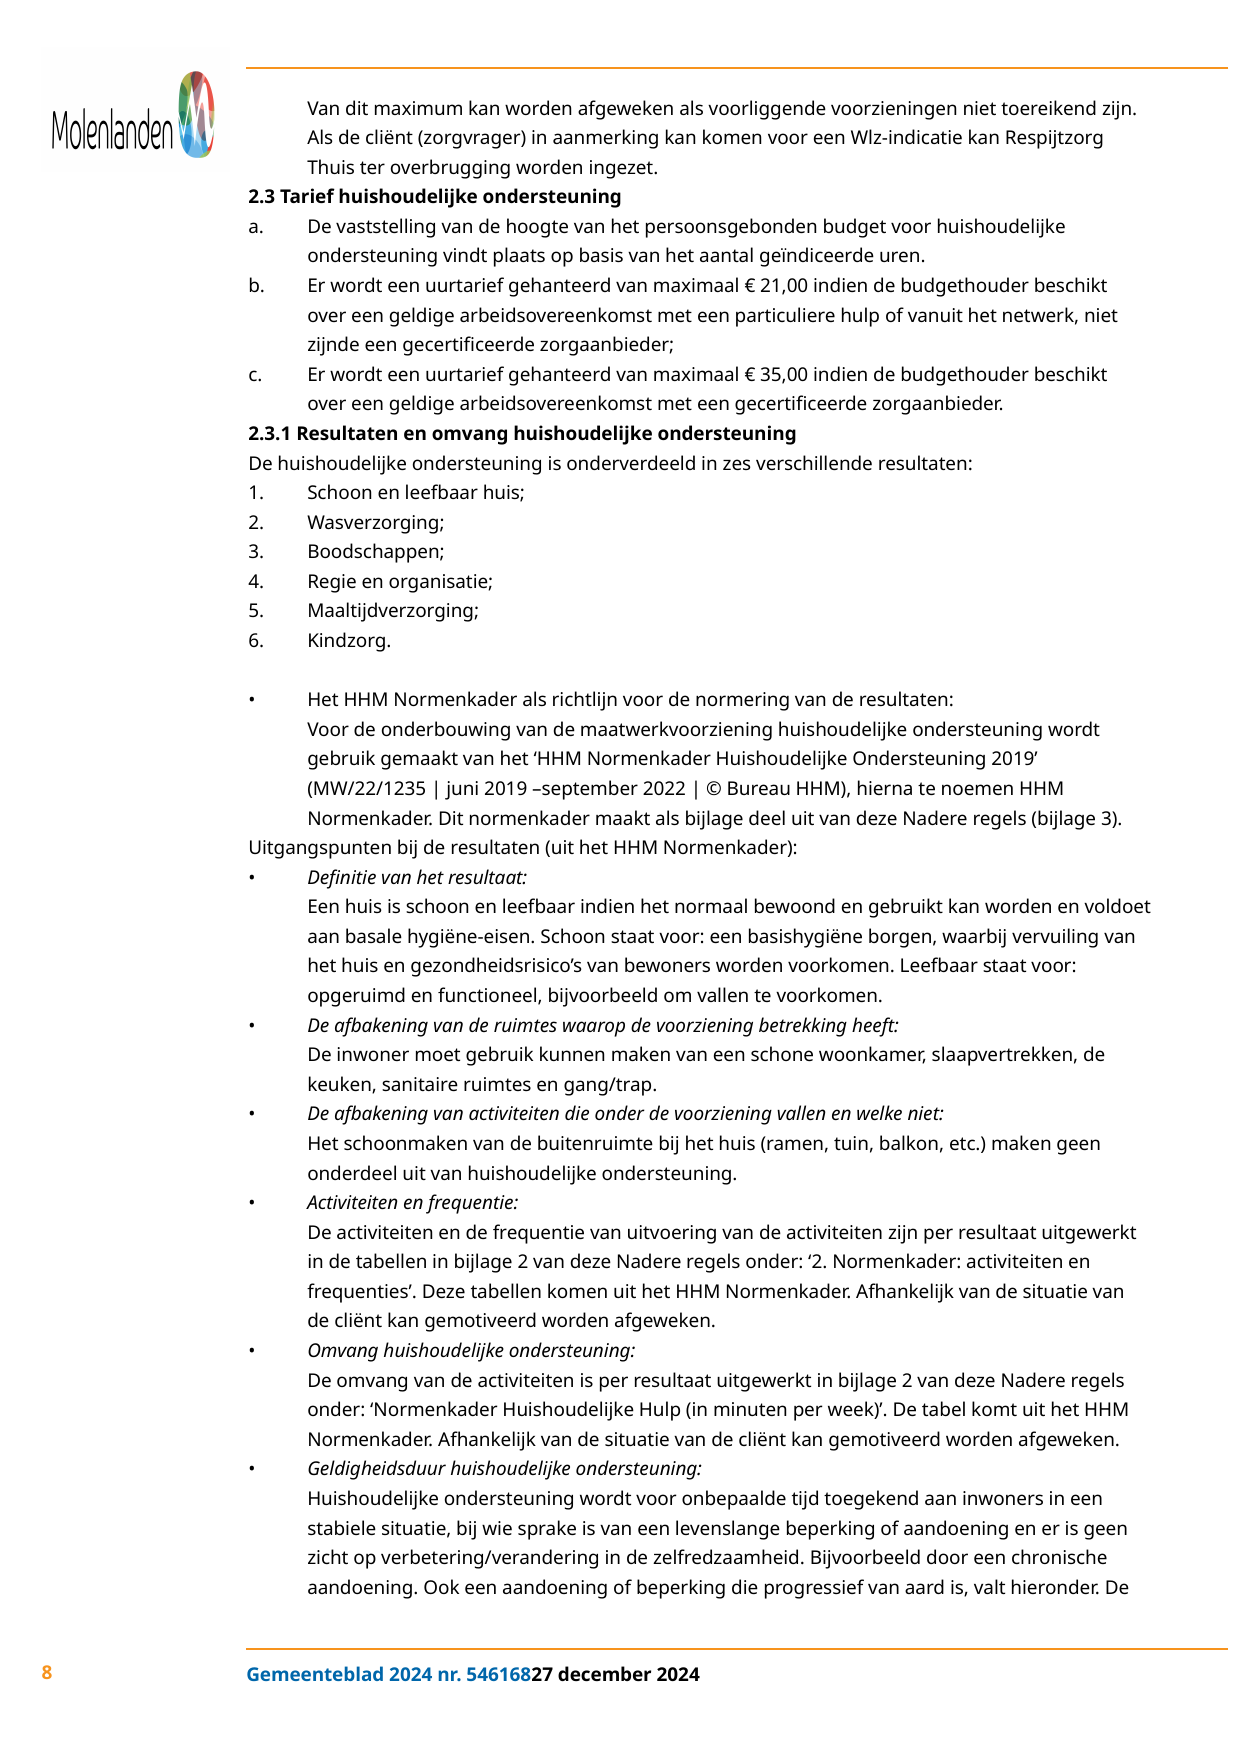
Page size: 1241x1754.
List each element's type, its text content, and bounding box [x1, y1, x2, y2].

list Er wordt een uurtarief gehanteerd van maximaal € 35,00 indien de budgethouder beschikt over een geldige arbeidsovereenkomst met een gecertificeerde zorgaanbieder. [248, 361, 1152, 416]
list Geldigheidsduur huishoudelijke ondersteuning: [248, 1456, 1152, 1481]
picture [41, 47, 231, 172]
list De omvang van de activiteiten is per resultaat uitgewerkt in bijlage 2 van deze Nadere regels onder: ‘Normenkader Huishoudelijke Hulp (in minuten per week)’. De tabel komt uit het HHM Normenkader. Afhankelijk van de situatie van de cliënt kan gemotiveerd worden afgeweken. [248, 1367, 1152, 1452]
list Voor de onderbouwing van de maatwerkvoorziening huishoudelijke ondersteuning wordt gebruik gemaakt van het ‘HHM Normenkader Huishoudelijke Ondersteuning 2019’ (MW/22/1235 | juni 2019 –september 2022 | © Bureau HHM), hierna te noemen HHM Normenkader. Dit normenkader maakt als bijlage deel uit van deze Nadere regels (bijlage 3). [248, 716, 1152, 831]
list Schoon en leefbaar huis; [248, 479, 1152, 505]
list Omvang huishoudelijke ondersteuning: [248, 1337, 1152, 1363]
list Een huis is schoon en leefbaar indien het normaal bewoond en gebruikt kan worden en voldoet aan basale hygiëne-eisen. Schoon staat voor: een basishygiëne borgen, waarbij vervuiling van het huis en gezondheidsrisico’s van bewoners worden voorkomen. Leefbaar staat voor: opgeruimd en functioneel, bijvoorbeeld om vallen te voorkomen. [248, 893, 1152, 1008]
list Huishoudelijke ondersteuning wordt voor onbepaalde tijd toegekend aan inwoners in een stabiele situatie, bij wie sprake is van een levenslange beperking of aandoening en er is geen zicht op verbetering/verandering in de zelfredzaamheid. Bijvoorbeeld door een chronische aandoening. Ook een aandoening of beperking die progressief van aard is, valt hieronder. De [248, 1485, 1152, 1600]
text 2.3 Tarief huishoudelijke ondersteuning [248, 183, 1152, 209]
list De inwoner moet gebruik kunnen maken van een schone woonkamer, slaapvertrekken, de keuken, sanitaire ruimtes en gang/trap. [248, 1041, 1152, 1097]
list Van dit maximum kan worden afgeweken als voorliggende voorzieningen niet toereikend zijn. Als de cliënt (zorgvrager) in aanmerking kan komen voor een Wlz-indicatie kan Respijtzorg Thuis ter overbrugging worden ingezet. [248, 95, 1152, 180]
list Het schoonmaken van de buitenruimte bij het huis (ramen, tuin, balkon, etc.) maken geen onderdeel uit van huishoudelijke ondersteuning. [248, 1130, 1152, 1186]
list Regie en organisatie; [248, 568, 1152, 594]
list Er wordt een uurtarief gehanteerd van maximaal € 21,00 indien de budgethouder beschikt over een geldige arbeidsovereenkomst met een particuliere hulp of vanuit het netwerk, niet zijnde een gecertificeerde zorgaanbieder; [248, 272, 1152, 357]
list Maaltijdverzorging; [248, 598, 1152, 623]
list Definitie van het resultaat: [248, 864, 1152, 890]
list Kindzorg. [248, 627, 1152, 653]
list De vaststelling van de hoogte van het persoonsgebonden budget voor huishoudelijke ondersteuning vindt plaats op basis van het aantal geïndiceerde uren. [248, 213, 1152, 268]
list Het HHM Normenkader als richtlijn voor de normering van de resultaten: [248, 686, 1152, 712]
list De afbakening van de ruimtes waarop de voorziening betrekking heeft: [248, 1012, 1152, 1038]
text Uitgangspunten bij de resultaten (uit het HHM Normenkader): [248, 834, 1152, 860]
list Boodschappen; [248, 538, 1152, 564]
text 2.3.1 Resultaten en omvang huishoudelijke ondersteuning [248, 420, 1152, 446]
list De afbakening van activiteiten die onder de voorziening vallen en welke niet: [248, 1101, 1152, 1126]
text De huishoudelijke ondersteuning is onderverdeeld in zes verschillende resultaten: [248, 450, 1152, 476]
list Activiteiten en frequentie: [248, 1189, 1152, 1215]
list De activiteiten en de frequentie van uitvoering van de activiteiten zijn per resultaat uitgewerkt in de tabellen in bijlage 2 van deze Nadere regels onder: ‘2. Normenkader: activiteiten en frequenties’. Deze tabellen komen uit het HHM Normenkader. Afhankelijk van de situatie van de cliënt kan gemotiveerd worden afgeweken. [248, 1219, 1152, 1333]
list Wasverzorging; [248, 509, 1152, 535]
